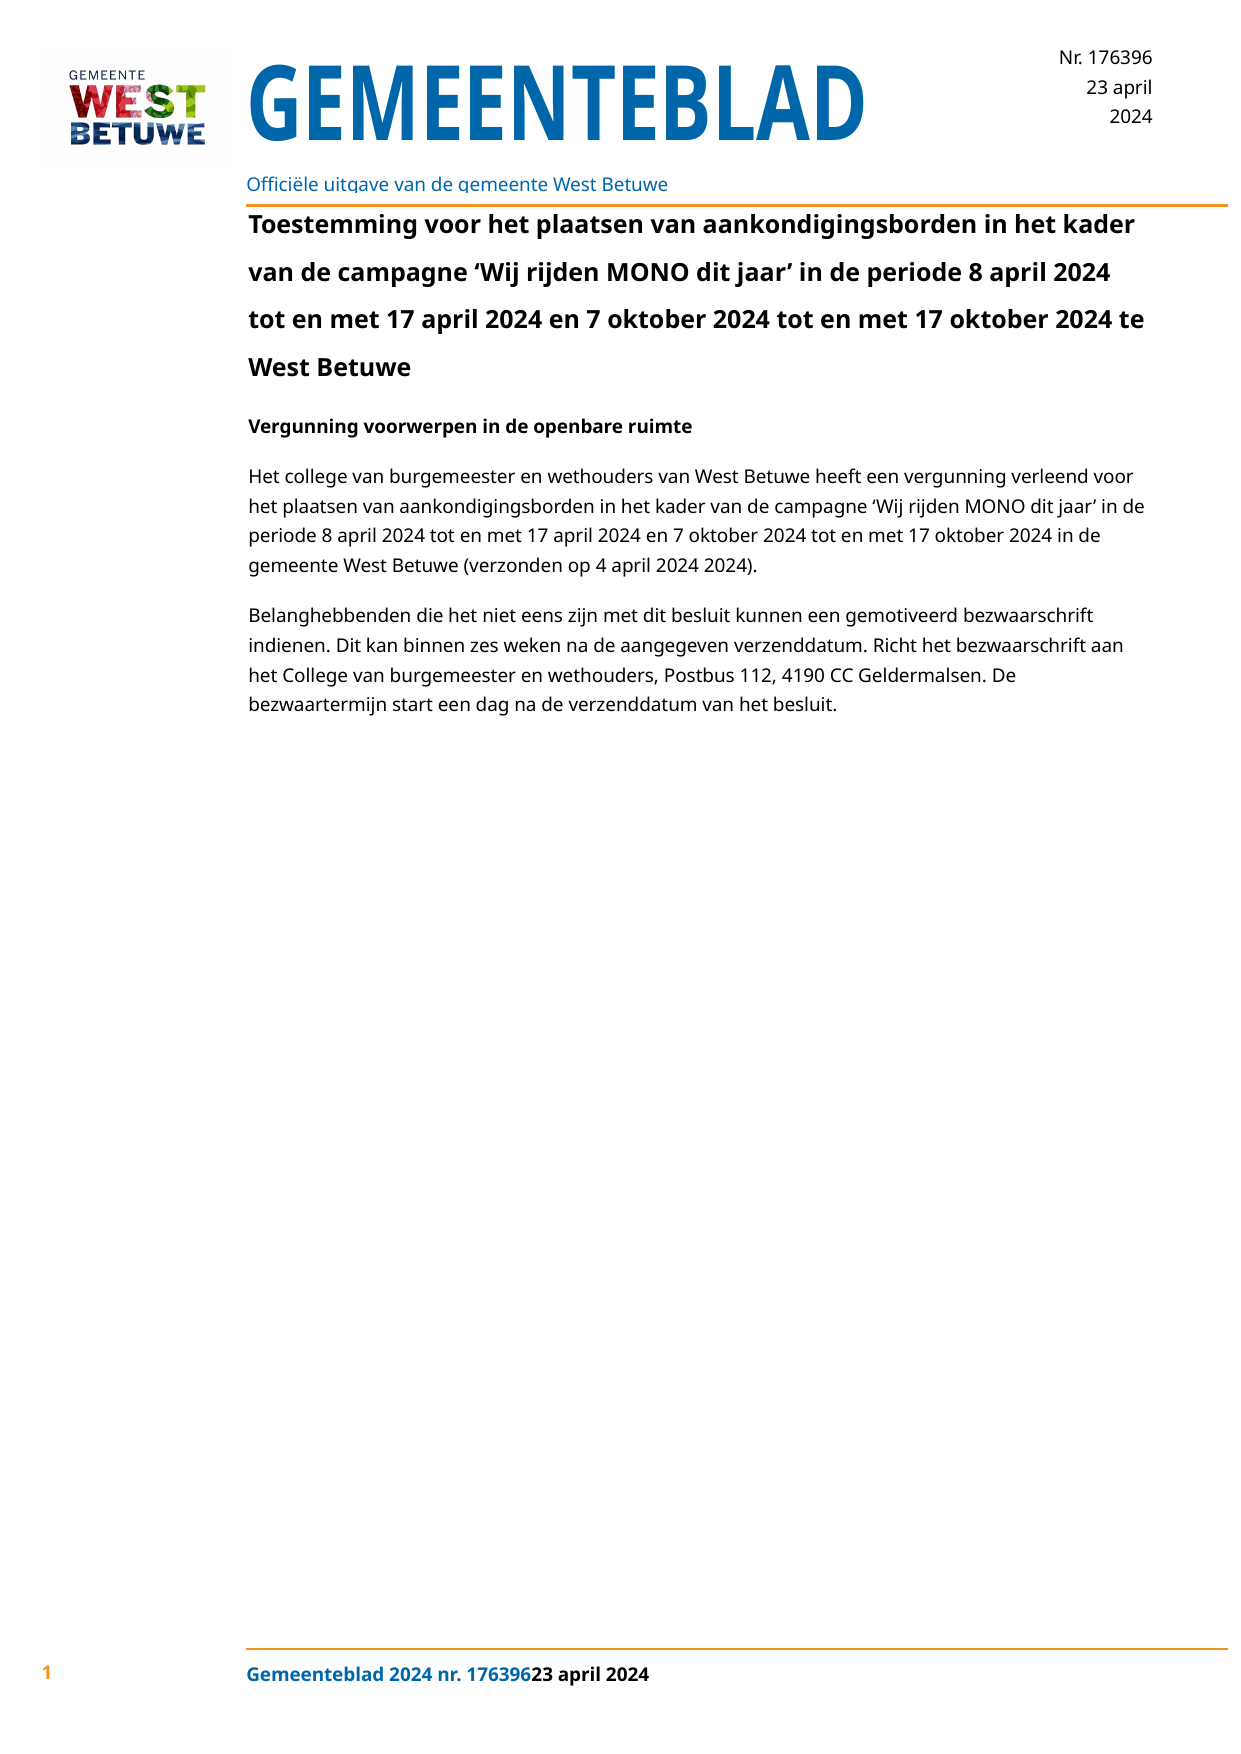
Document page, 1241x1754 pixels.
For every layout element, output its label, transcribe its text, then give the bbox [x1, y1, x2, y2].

text Vergunning voorwerpen in de openbare ruimte [248, 413, 1152, 439]
text Belanghebbenden die het niet eens zijn met dit besluit kunnen een gemotiveerd bezwaarschrift indienen. Dit kan binnen zes weken na de aangegeven verzenddatum. Richt het bezwaarschrift aan het College van burgemeester en wethouders, Postbus 112, 4190 CC Geldermalsen. De bezwaartermijn start een dag na de verzenddatum van het besluit. [248, 603, 1152, 717]
text Toestemming voor het plaatsen van aankondigingsborden in het kader van de campagne ‘Wij rijden MONO dit jaar’ in de periode 8 april 2024 tot en met 17 april 2024 en 7 oktober 2024 tot en met 17 oktober 2024 te West Betuwe [248, 207, 1152, 384]
picture [41, 47, 231, 172]
text Het college van burgemeester en wethouders van West Betuwe heeft een vergunning verleend voor het plaatsen van aankondigingsborden in het kader van de campagne ‘Wij rijden MONO dit jaar’ in de periode 8 april 2024 tot en met 17 april 2024 en 7 oktober 2024 tot en met 17 oktober 2024 in de gemeente West Betuwe (verzonden op 4 april 2024 2024). [248, 463, 1152, 578]
